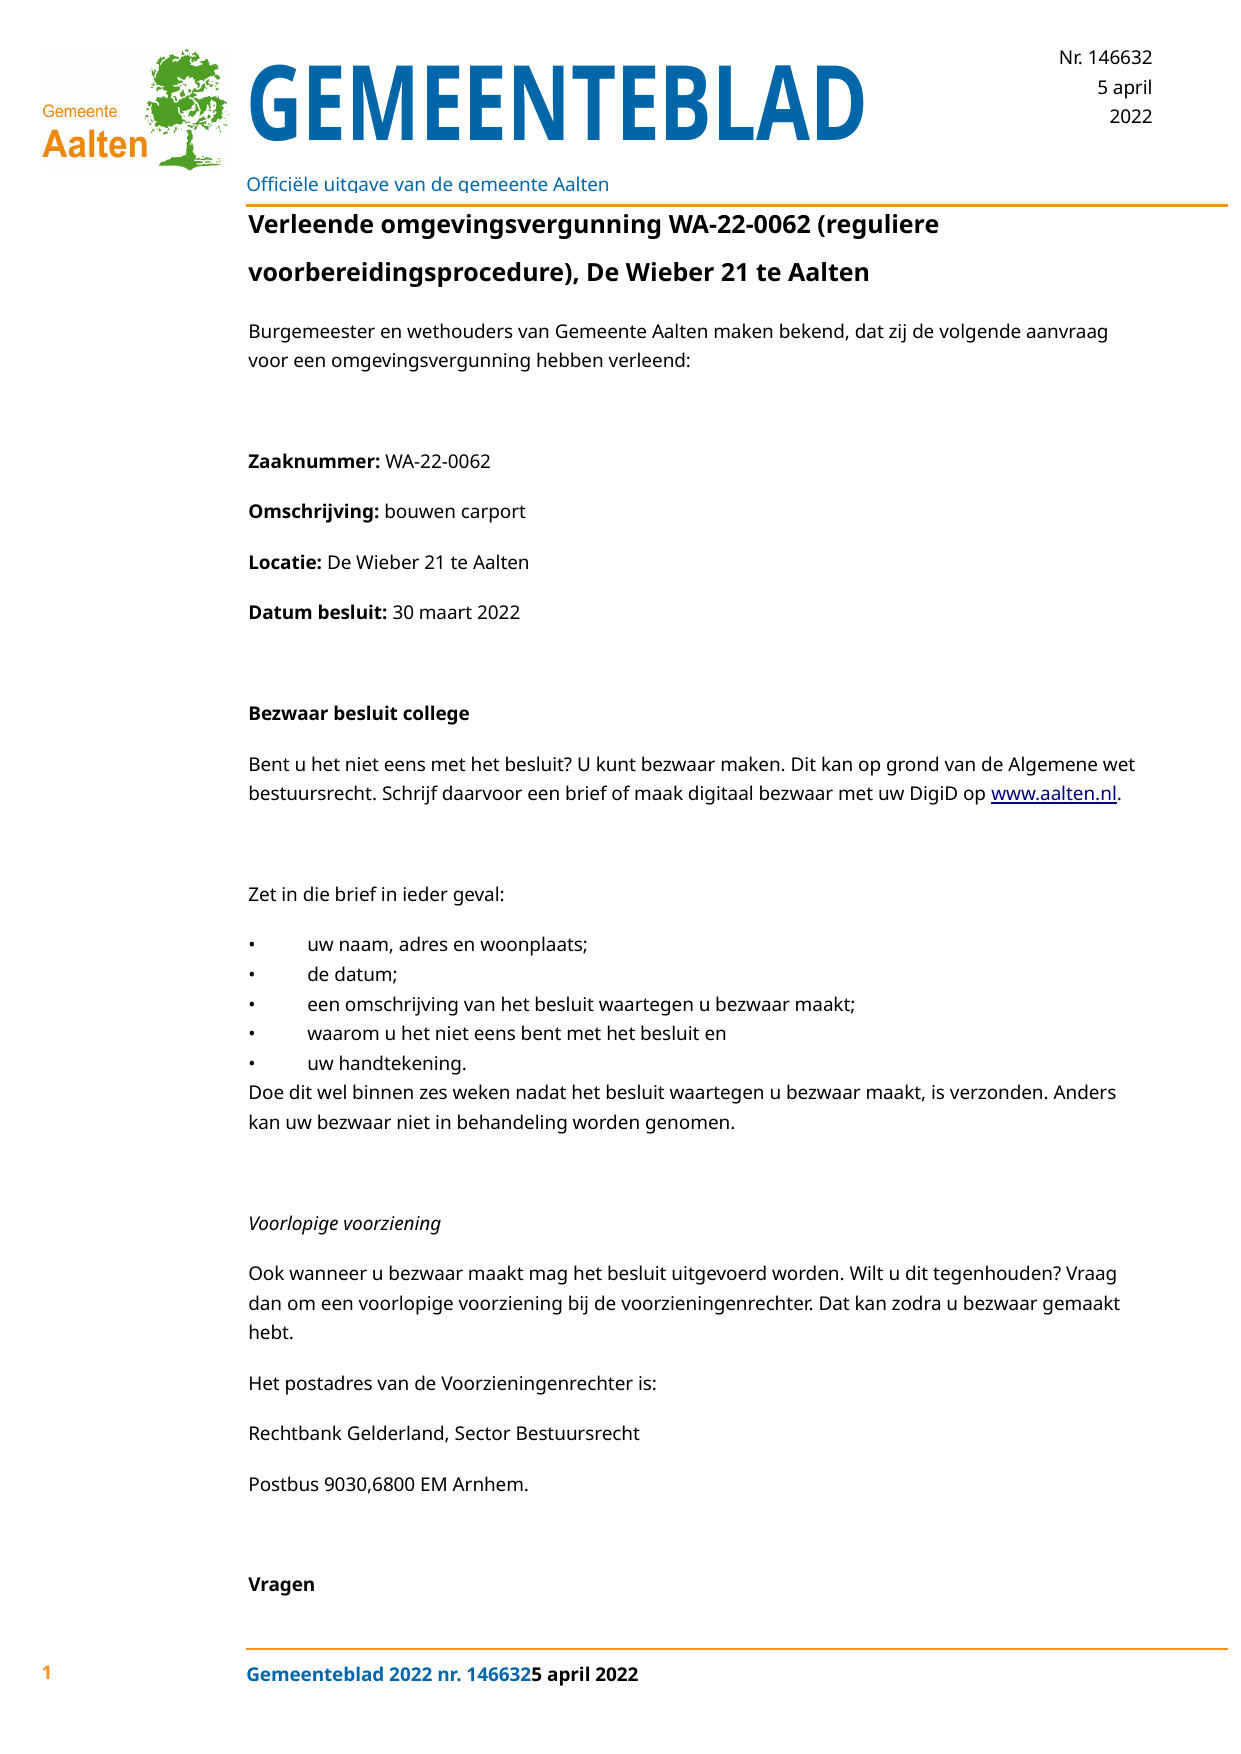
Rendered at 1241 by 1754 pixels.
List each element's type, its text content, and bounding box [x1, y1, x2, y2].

text Verleende omgevingsvergunning WA-22-0062 (reguliere voorbereidingsprocedure), De Wieber 21 te Aalten [248, 207, 1152, 288]
text Voorlopige voorziening [248, 1210, 1152, 1236]
list de datum; [248, 961, 1152, 987]
text Doe dit wel binnen zes weken nadat het besluit waartegen u bezwaar maakt, is verzonden. Anders kan uw bezwaar niet in behandeling worden genomen. [248, 1079, 1152, 1135]
text Omschrijving: bouwen carport [248, 499, 1152, 524]
text Zaaknummer: WA-22-0062 [248, 448, 1152, 474]
picture [41, 47, 231, 172]
text Datum besluit: 30 maart 2022 [248, 599, 1152, 625]
text Rechtbank Gelderland, Sector Bestuursrecht [248, 1420, 1152, 1446]
text Het postadres van de Voorzieningenrechter is: [248, 1370, 1152, 1396]
list waarom u het niet eens bent met het besluit en [248, 1020, 1152, 1046]
text Locatie: De Wieber 21 te Aalten [248, 549, 1152, 575]
text Bent u het niet eens met het besluit? U kunt bezwaar maken. Dit kan op grond van de Algemene wet bestuursrecht. Schrijf daarvoor een brief of maak digitaal bezwaar met uw DigiD op www.aalten.nl. [248, 751, 1152, 806]
text Vragen [248, 1572, 1152, 1597]
list een omschrijving van het besluit waartegen u bezwaar maakt; [248, 991, 1152, 1017]
text Postbus 9030,6800 EM Arnhem. [248, 1471, 1152, 1497]
text Zet in die brief in ieder geval: [248, 881, 1152, 907]
text Burgemeester en wethouders van Gemeente Aalten maken bekend, dat zij de volgende aanvraag voor een omgevingsvergunning hebben verleend: [248, 318, 1152, 373]
list uw naam, adres en woonplaats; [248, 932, 1152, 957]
text Ook wanneer u bezwaar maakt mag het besluit uitgevoerd worden. Wilt u dit tegenhouden? Vraag dan om een voorlopige voorziening bij de voorzieningenrechter. Dat kan zodra u bezwaar gemaakt hebt. [248, 1260, 1152, 1345]
text Bezwaar besluit college [248, 700, 1152, 726]
list uw handtekening. [248, 1050, 1152, 1076]
